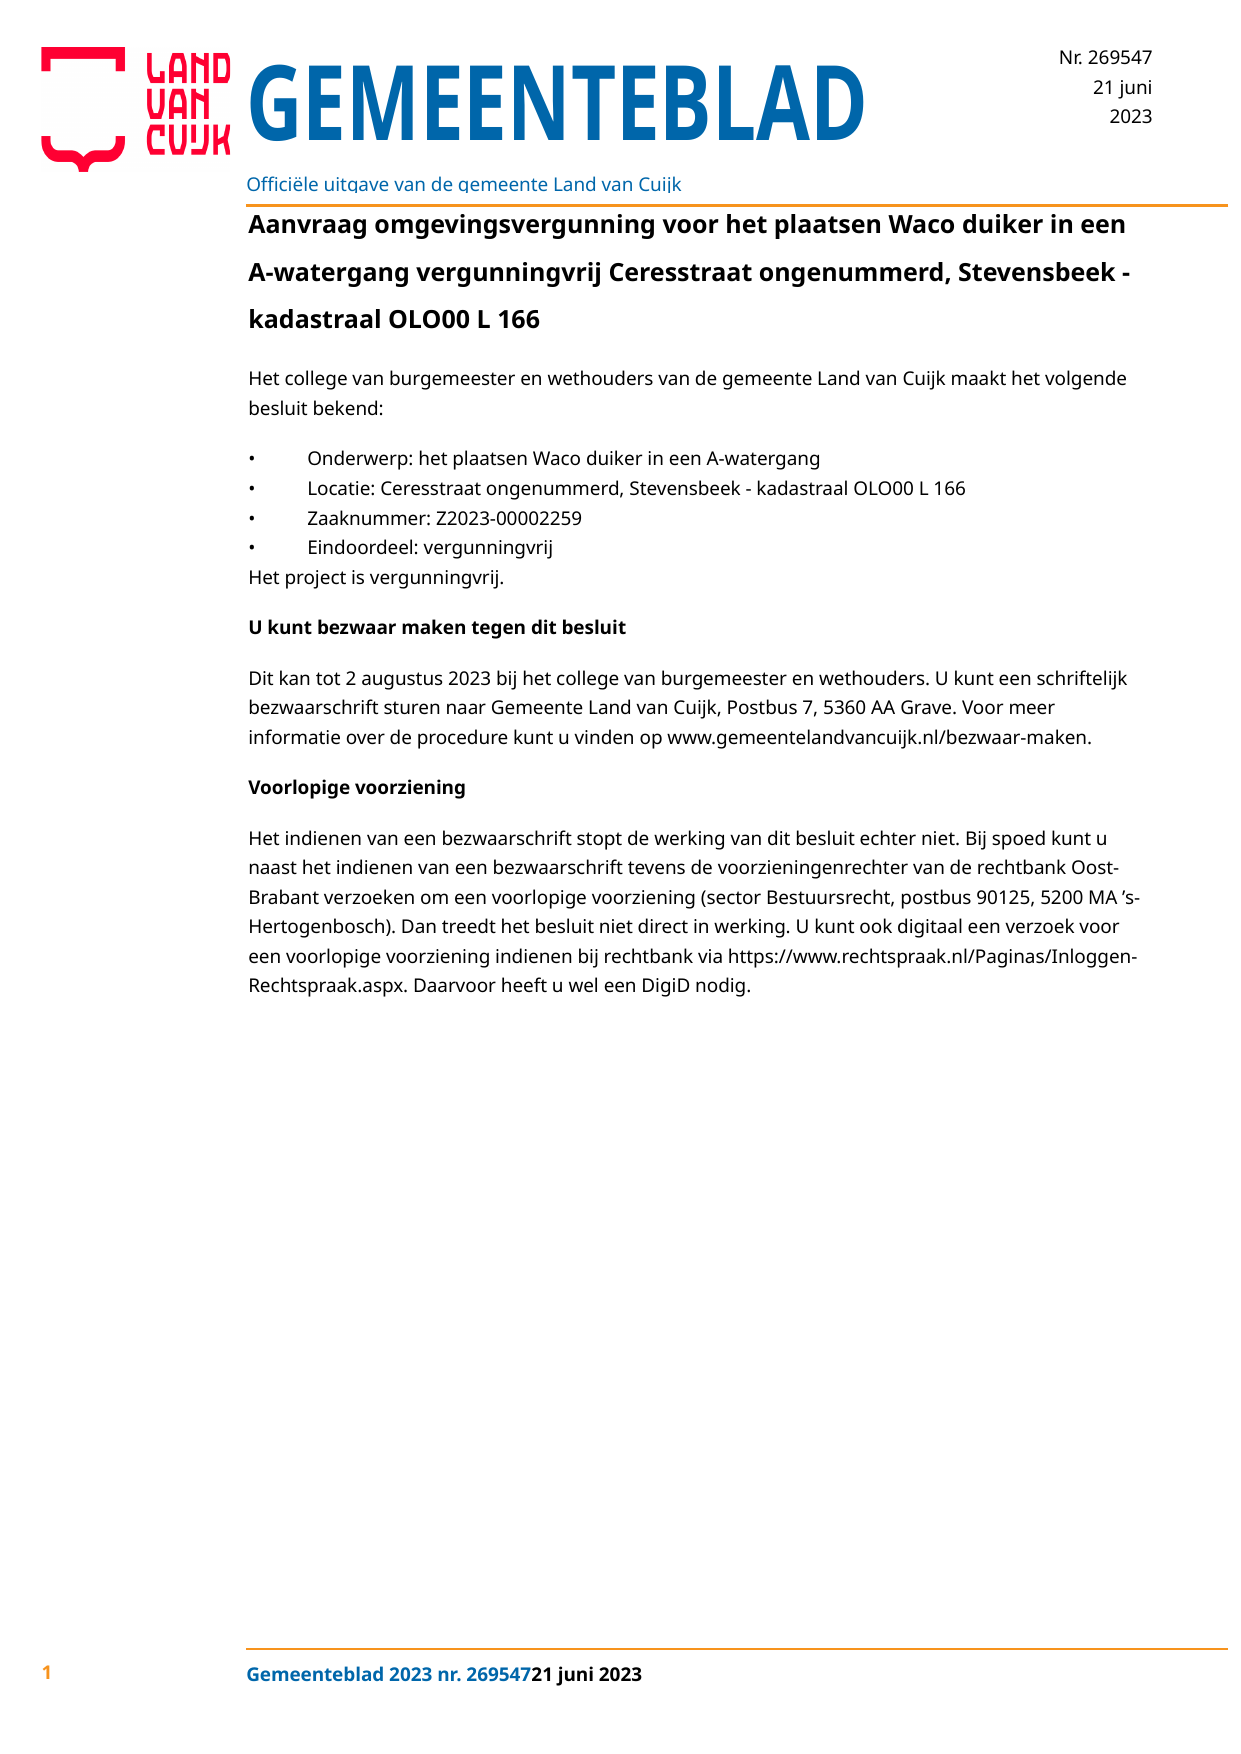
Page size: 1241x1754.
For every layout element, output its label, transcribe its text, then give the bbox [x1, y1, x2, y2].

text Het college van burgemeester en wethouders van de gemeente Land van Cuijk maakt het volgende besluit bekend: [248, 366, 1152, 421]
text Dit kan tot 2 augustus 2023 bij het college van burgemeester en wethouders. U kunt een schriftelijk bezwaarschrift sturen naar Gemeente Land van Cuijk, Postbus 7, 5360 AA Grave. Voor meer informatie over de procedure kunt u vinden op www.gemeentelandvancuijk.nl/bezwaar-maken. [248, 665, 1152, 749]
list Eindoordeel: vergunningvrij [248, 534, 1152, 560]
text U kunt bezwaar maken tegen dit besluit [248, 614, 1152, 640]
text Voorlopige voorziening [248, 774, 1152, 800]
list Onderwerp: het plaatsen Waco duiker in een A-watergang [248, 446, 1152, 471]
text Het project is vergunningvrij. [248, 564, 1152, 589]
text Aanvraag omgevingsvergunning voor het plaatsen Waco duiker in een A-watergang vergunningvrij Ceresstraat ongenummerd, Stevensbeek - kadastraal OLO00 L 166 [248, 207, 1152, 336]
text Het indienen van een bezwaarschrift stopt de werking van dit besluit echter niet. Bij spoed kunt u naast het indienen van een bezwaarschrift tevens de voorzieningenrechter van de rechtbank Oost-Brabant verzoeken om een voorlopige voorziening (sector Bestuursrecht, postbus 90125, 5200 MA ’s-Hertogenbosch). Dan treedt het besluit niet direct in werking. U kunt ook digitaal een verzoek voor een voorlopige voorziening indienen bij rechtbank via https://www.rechtspraak.nl/Paginas/Inloggen-Rechtspraak.aspx. Daarvoor heeft u wel een DigiD nodig. [248, 825, 1152, 998]
list Locatie: Ceresstraat ongenummerd, Stevensbeek - kadastraal OLO00 L 166 [248, 475, 1152, 501]
list Zaaknummer: Z2023-00002259 [248, 505, 1152, 530]
picture [41, 47, 231, 172]
